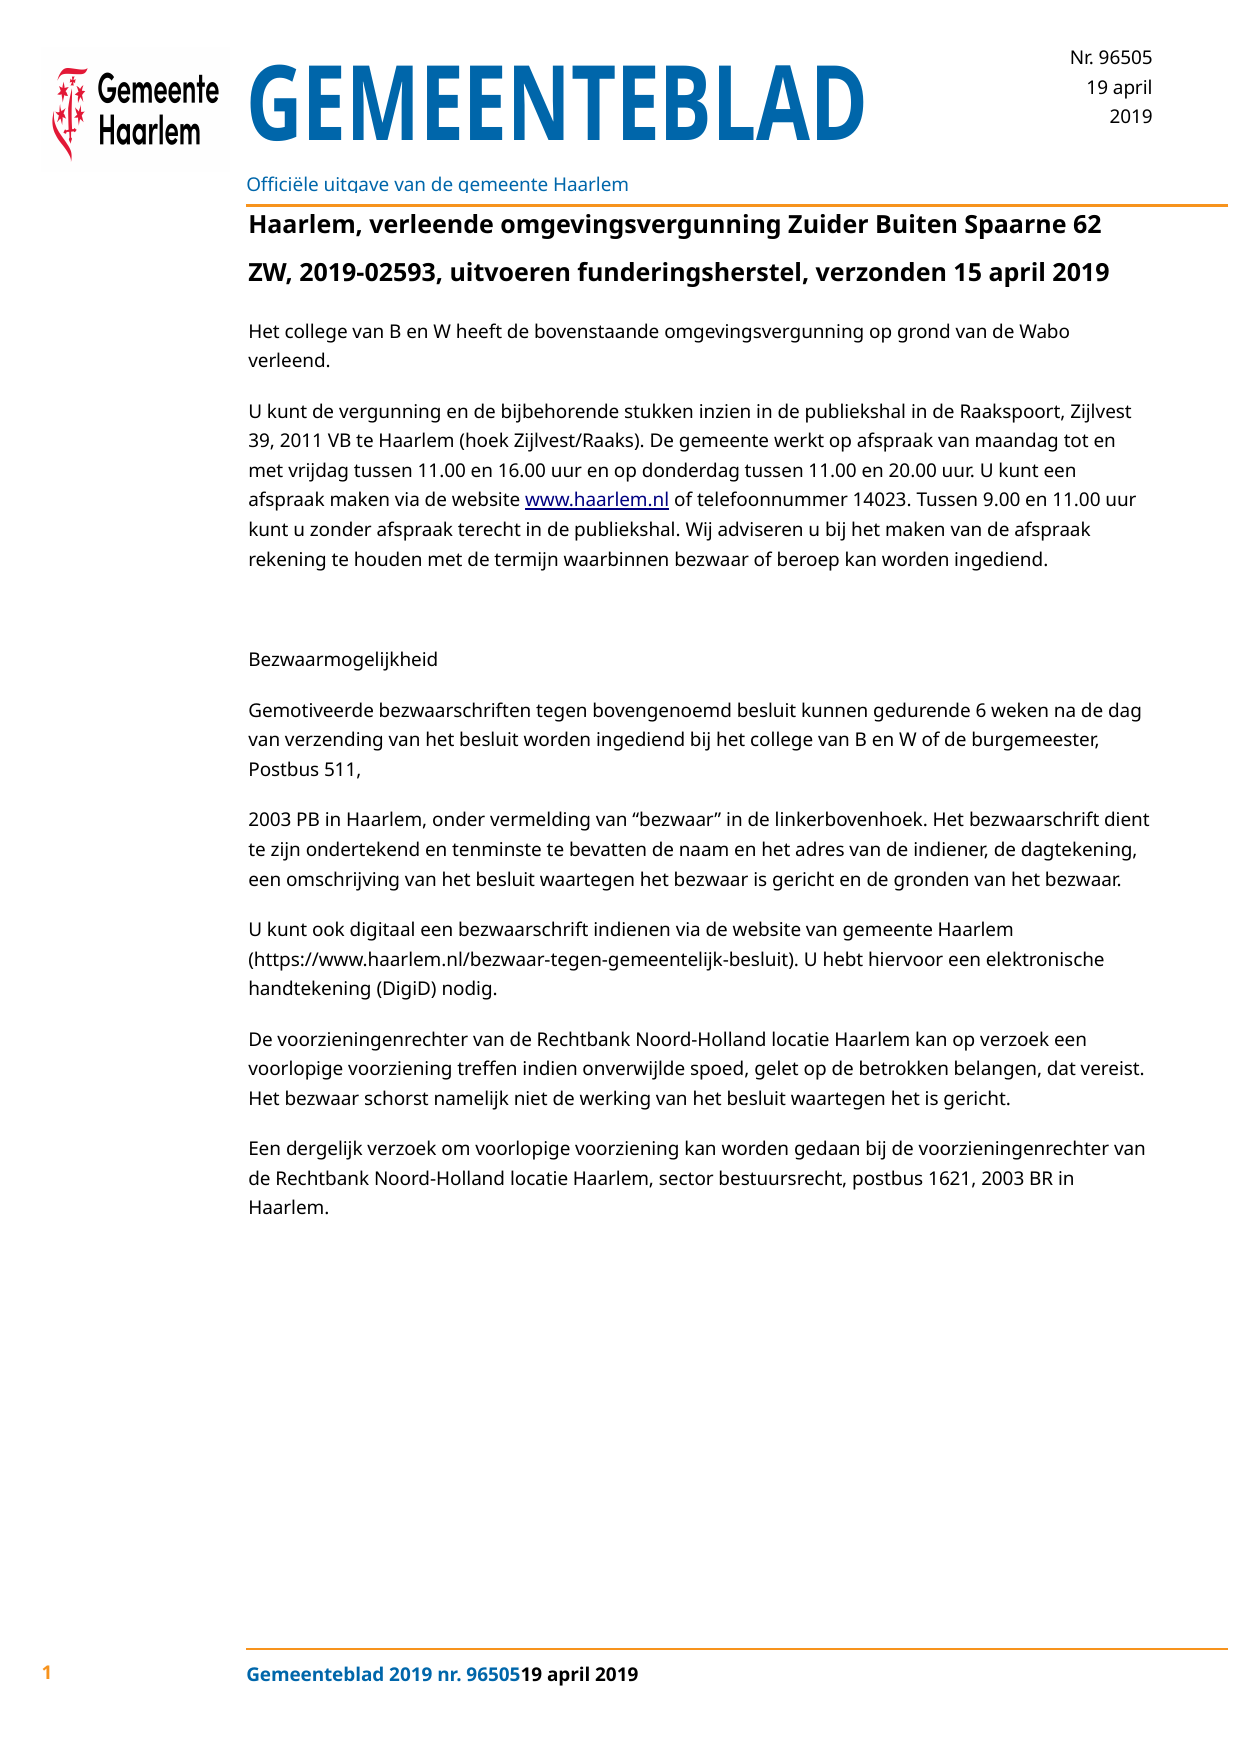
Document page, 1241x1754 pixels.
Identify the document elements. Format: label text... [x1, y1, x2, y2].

text Haarlem, verleende omgevingsvergunning Zuider Buiten Spaarne 62 ZW, 2019-02593, uitvoeren funderingsherstel, verzonden 15 april 2019 [248, 207, 1152, 288]
picture [41, 47, 231, 172]
text U kunt de vergunning en de bijbehorende stukken inzien in de publiekshal in de Raakspoort, Zijlvest 39, 2011 VB te Haarlem (hoek Zijlvest/Raaks). De gemeente werkt op afspraak van maandag tot en met vrijdag tussen 11.00 en 16.00 uur en op donderdag tussen 11.00 en 20.00 uur. U kunt een afspraak maken via de website www.haarlem.nl of telefoonnummer 14023. Tussen 9.00 en 11.00 uur kunt u zonder afspraak terecht in de publiekshal. Wij adviseren u bij het maken van de afspraak rekening te houden met de termijn waarbinnen bezwaar of beroep kan worden ingediend. [248, 398, 1152, 572]
text Gemotiveerde bezwaarschriften tegen bovengenoemd besluit kunnen gedurende 6 weken na de dag van verzending van het besluit worden ingediend bij het college van B en W of de burgemeester, Postbus 511, [248, 697, 1152, 782]
text U kunt ook digitaal een bezwaarschrift indienen via de website van gemeente Haarlem (https://www.haarlem.nl/bezwaar-tegen-gemeentelijk-besluit). U hebt hiervoor een elektronische handtekening (DigiD) nodig. [248, 916, 1152, 1001]
text Het college van B en W heeft de bovenstaande omgevingsvergunning op grond van de Wabo verleend. [248, 318, 1152, 373]
text De voorzieningenrechter van de Rechtbank Noord-Holland locatie Haarlem kan op verzoek een voorlopige voorziening treffen indien onverwijlde spoed, gelet op de betrokken belangen, dat vereist. Het bezwaar schorst namelijk niet de werking van het besluit waartegen het is gericht. [248, 1026, 1152, 1111]
text Een dergelijk verzoek om voorlopige voorziening kan worden gedaan bij de voorzieningenrechter van de Rechtbank Noord-Holland locatie Haarlem, sector bestuursrecht, postbus 1621, 2003 BR in Haarlem. [248, 1135, 1152, 1220]
text Bezwaarmogelijkheid [248, 647, 1152, 672]
text 2003 PB in Haarlem, onder vermelding van “bezwaar” in de linkerbovenhoek. Het bezwaarschrift dient te zijn ondertekend en tenminste te bevatten de naam en het adres van de indiener, de dagtekening, een omschrijving van het besluit waartegen het bezwaar is gericht en de gronden van het bezwaar. [248, 807, 1152, 892]
